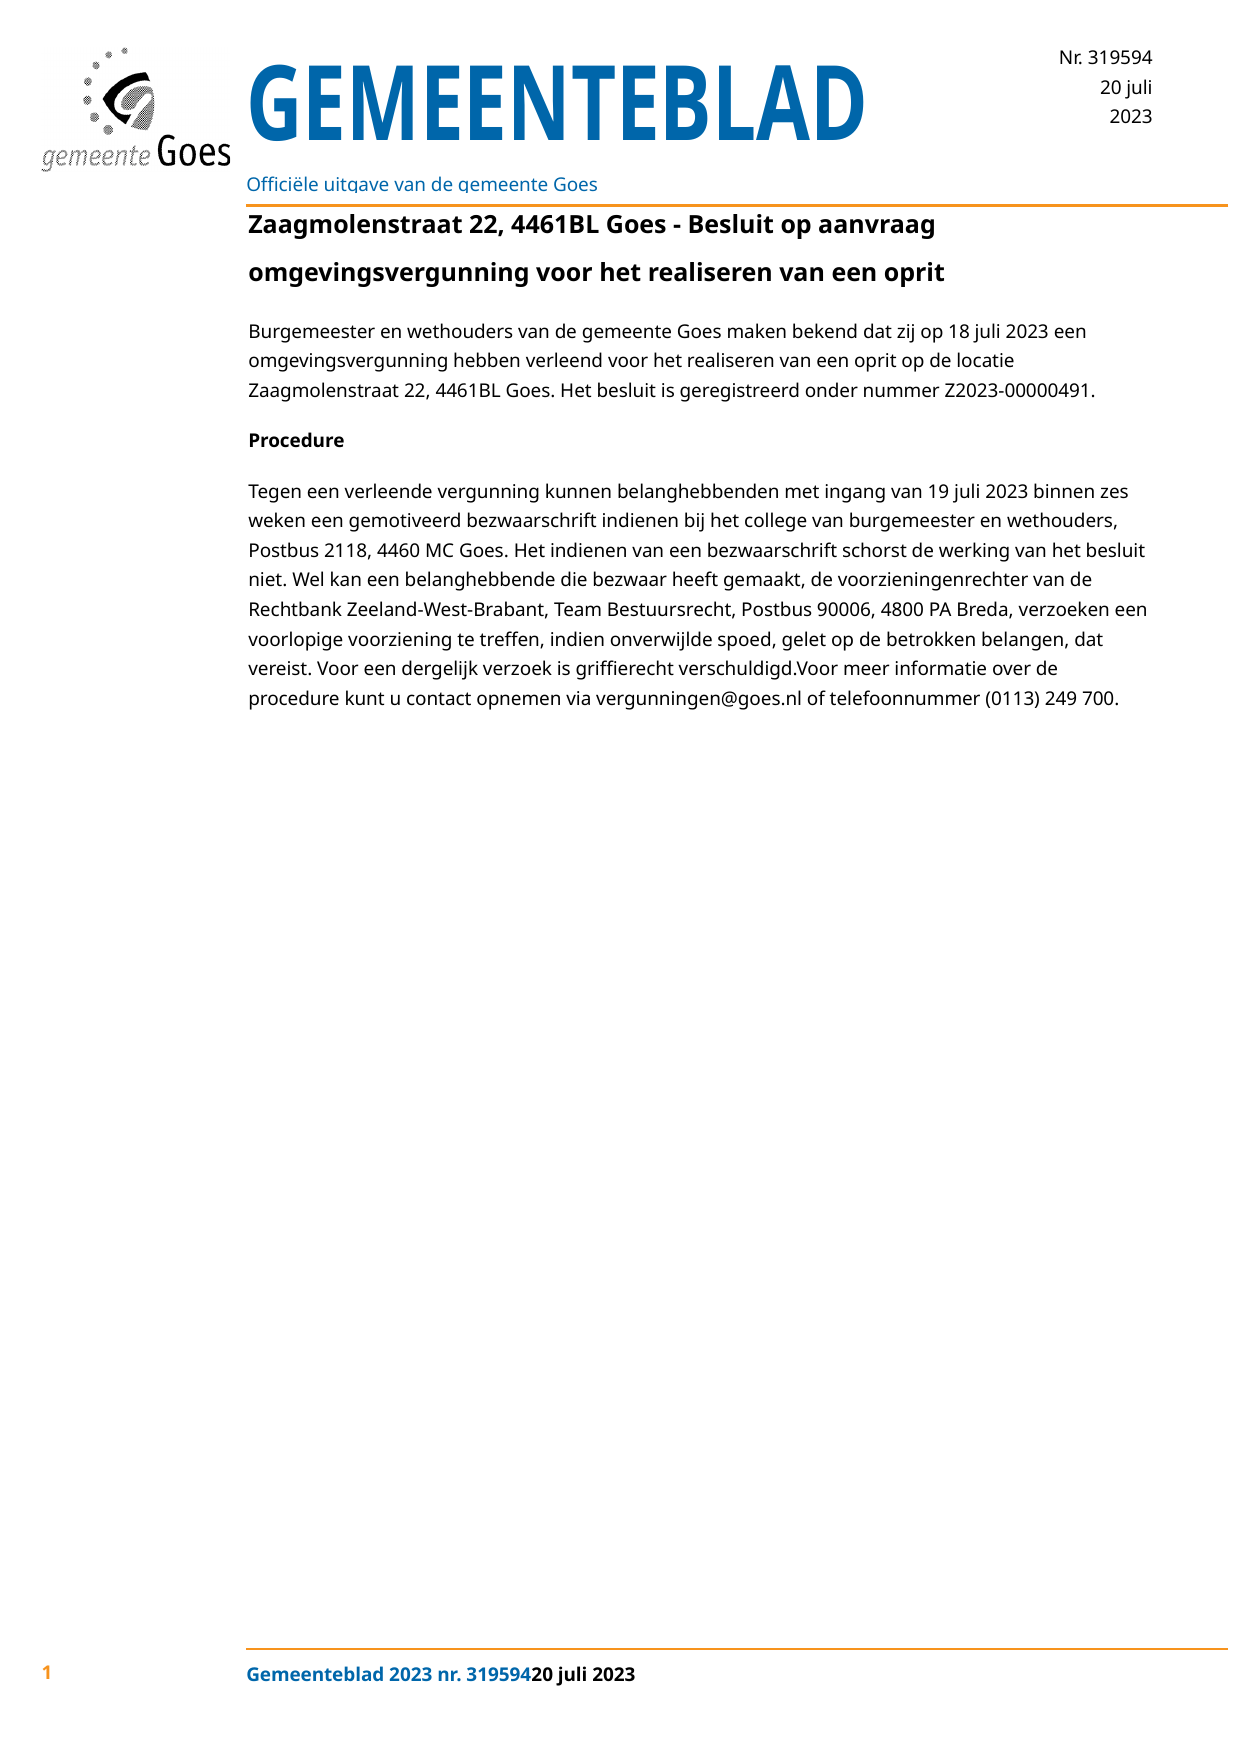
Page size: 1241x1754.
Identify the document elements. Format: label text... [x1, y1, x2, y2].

text Procedure [248, 427, 1152, 453]
text Burgemeester en wethouders van de gemeente Goes maken bekend dat zij op 18 juli 2023 een omgevingsvergunning hebben verleend voor het realiseren van een oprit op de locatie Zaagmolenstraat 22, 4461BL Goes. Het besluit is geregistreerd onder nummer Z2023-00000491. [248, 318, 1152, 403]
text Tegen een verleende vergunning kunnen belanghebbenden met ingang van 19 juli 2023 binnen zes weken een gemotiveerd bezwaarschrift indienen bij het college van burgemeester en wethouders, Postbus 2118, 4460 MC Goes. Het indienen van een bezwaarschrift schorst de werking van het besluit niet. Wel kan een belanghebbende die bezwaar heeft gemaakt, de voorzieningenrechter van de Rechtbank Zeeland-West-Brabant, Team Bestuursrecht, Postbus 90006, 4800 PA Breda, verzoeken een voorlopige voorziening te treffen, indien onverwijlde spoed, gelet op de betrokken belangen, dat vereist. Voor een dergelijk verzoek is griffierecht verschuldigd.Voor meer informatie over de procedure kunt u contact opnemen via vergunningen@goes.nl of telefoonnummer (0113) 249 700. [248, 478, 1152, 711]
text Zaagmolenstraat 22, 4461BL Goes - Besluit op aanvraag omgevingsvergunning voor het realiseren van een oprit [248, 207, 1152, 288]
picture [41, 47, 231, 172]
